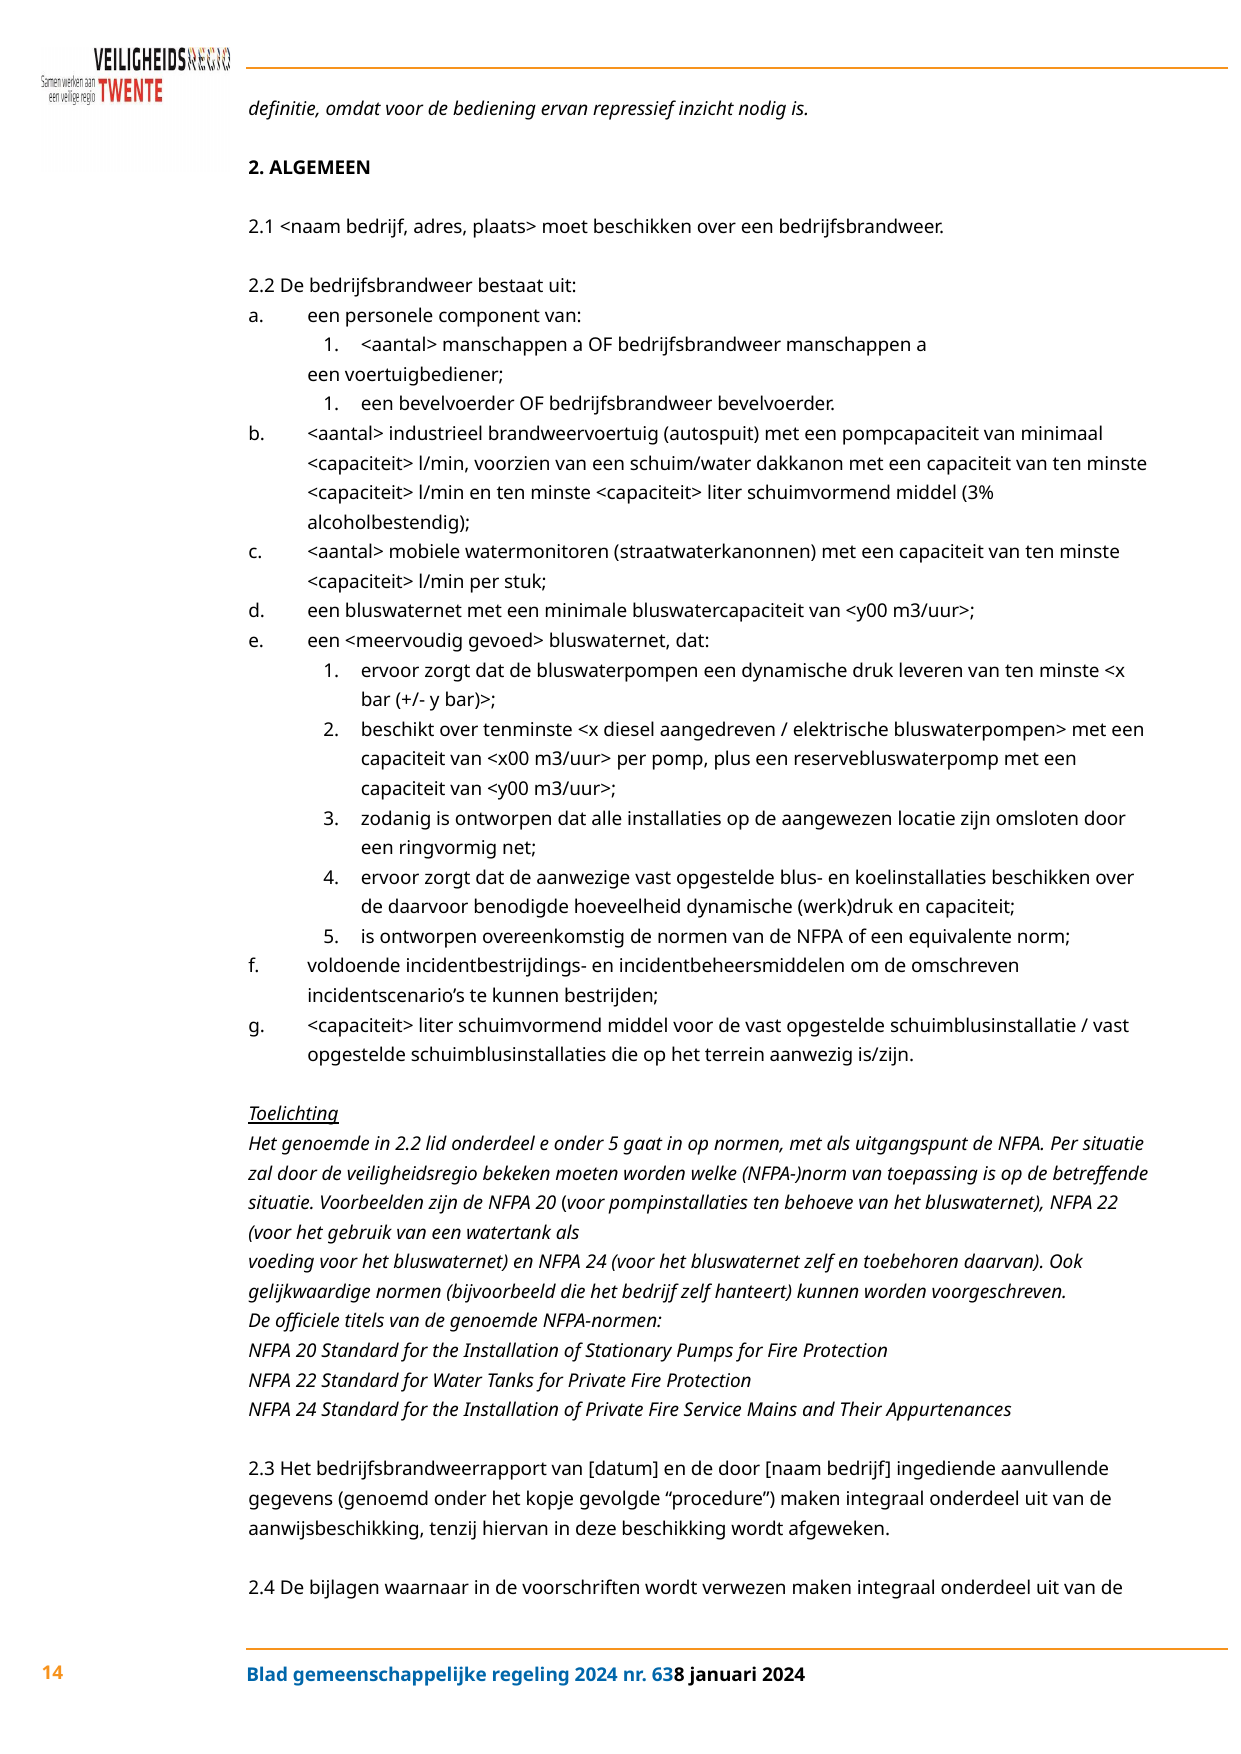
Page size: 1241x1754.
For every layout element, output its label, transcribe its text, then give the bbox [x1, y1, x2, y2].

text 2.3 Het bedrijfsbrandweerrapport van [datum] en de door [naam bedrijf] ingediende aanvullende gegevens (genoemd onder het kopje gevolgde “procedure”) maken integraal onderdeel uit van de aanwijsbeschikking, tenzij hiervan in deze beschikking wordt afgeweken. [248, 1456, 1152, 1541]
list een personele component van: [248, 302, 1152, 328]
list een bluswaternet met een minimale bluswatercapaciteit van <y00 m3/uur>; [248, 598, 1152, 623]
list een <meervoudig gevoed> bluswaternet, dat: [248, 627, 1152, 653]
list voldoende incidentbestrijdings- en incidentbeheersmiddelen om de omschreven incidentscenario’s te kunnen bestrijden; [248, 953, 1152, 1008]
picture [41, 47, 231, 172]
list <capaciteit> liter schuimvormend middel voor de vast opgestelde schuimblusinstallatie / vast opgestelde schuimblusinstallaties die op het terrein aanwezig is/zijn. [248, 1012, 1152, 1067]
text NFPA 24 Standard for the Installation of Private Fire Service Mains and Their Appurtenances [248, 1396, 1152, 1422]
text NFPA 22 Standard for Water Tanks for Private Fire Protection [248, 1367, 1152, 1393]
list <aantal> manschappen a OF bedrijfsbrandweer manschappen a [323, 331, 1152, 357]
list zodanig is ontworpen dat alle installaties op de aangewezen locatie zijn omsloten door een ringvormig net; [323, 805, 1152, 860]
text NFPA 20 Standard for the Installation of Stationary Pumps for Fire Protection [248, 1337, 1152, 1363]
list ervoor zorgt dat de bluswaterpompen een dynamische druk leveren van ten minste <x bar (+/- y bar)>; [323, 657, 1152, 712]
list ervoor zorgt dat de aanwezige vast opgestelde blus- en koelinstallaties beschikken over de daarvoor benodigde hoeveelheid dynamische (werk)druk en capaciteit; [323, 864, 1152, 919]
list beschikt over tenminste <x diesel aangedreven / elektrische bluswaterpompen> met een capaciteit van <x00 m3/uur> per pomp, plus een reservebluswaterpomp met een capaciteit van <y00 m3/uur>; [323, 716, 1152, 801]
text Het genoemde in 2.2 lid onderdeel e onder 5 gaat in op normen, met als uitgangspunt de NFPA. Per situatie zal door de veiligheidsregio bekeken moeten worden welke (NFPA-)norm van toepassing is op de betreffende situatie. Voorbeelden zijn de NFPA 20 (voor pompinstallaties ten behoeve van het bluswaternet), NFPA 22 (voor het gebruik van een watertank als [248, 1130, 1152, 1245]
text 2. ALGEMEEN [248, 154, 1152, 180]
list <aantal> industrieel brandweervoertuig (autospuit) met een pompcapaciteit van minimaal <capaciteit> l/min, voorzien van een schuim/water dakkanon met een capaciteit van ten minste <capaciteit> l/min en ten minste <capaciteit> liter schuimvormend middel (3% alcoholbestendig); [248, 420, 1152, 535]
list een voertuigbediener; [248, 361, 1152, 387]
text voeding voor het bluswaternet) en NFPA 24 (voor het bluswaternet zelf en toebehoren daarvan). Ook gelijkwaardige normen (bijvoorbeeld die het bedrijf zelf hanteert) kunnen worden voorgeschreven. [248, 1248, 1152, 1304]
text 2.2 De bedrijfsbrandweer bestaat uit: [248, 272, 1152, 298]
text 2.4 De bijlagen waarnaar in de voorschriften wordt verwezen maken integraal onderdeel uit van de [248, 1574, 1152, 1600]
text Toelichting [248, 1101, 1152, 1126]
text definitie, omdat voor de bediening ervan repressief inzicht nodig is. [248, 95, 1152, 121]
text De officiele titels van de genoemde NFPA-normen: [248, 1308, 1152, 1333]
list is ontworpen overeenkomstig de normen van de NFPA of een equivalente norm; [323, 923, 1152, 949]
list <aantal> mobiele watermonitoren (straatwaterkanonnen) met een capaciteit van ten minste <capaciteit> l/min per stuk; [248, 538, 1152, 594]
list een bevelvoerder OF bedrijfsbrandweer bevelvoerder. [323, 391, 1152, 416]
text 2.1 <naam bedrijf, adres, plaats> moet beschikken over een bedrijfsbrandweer. [248, 213, 1152, 239]
